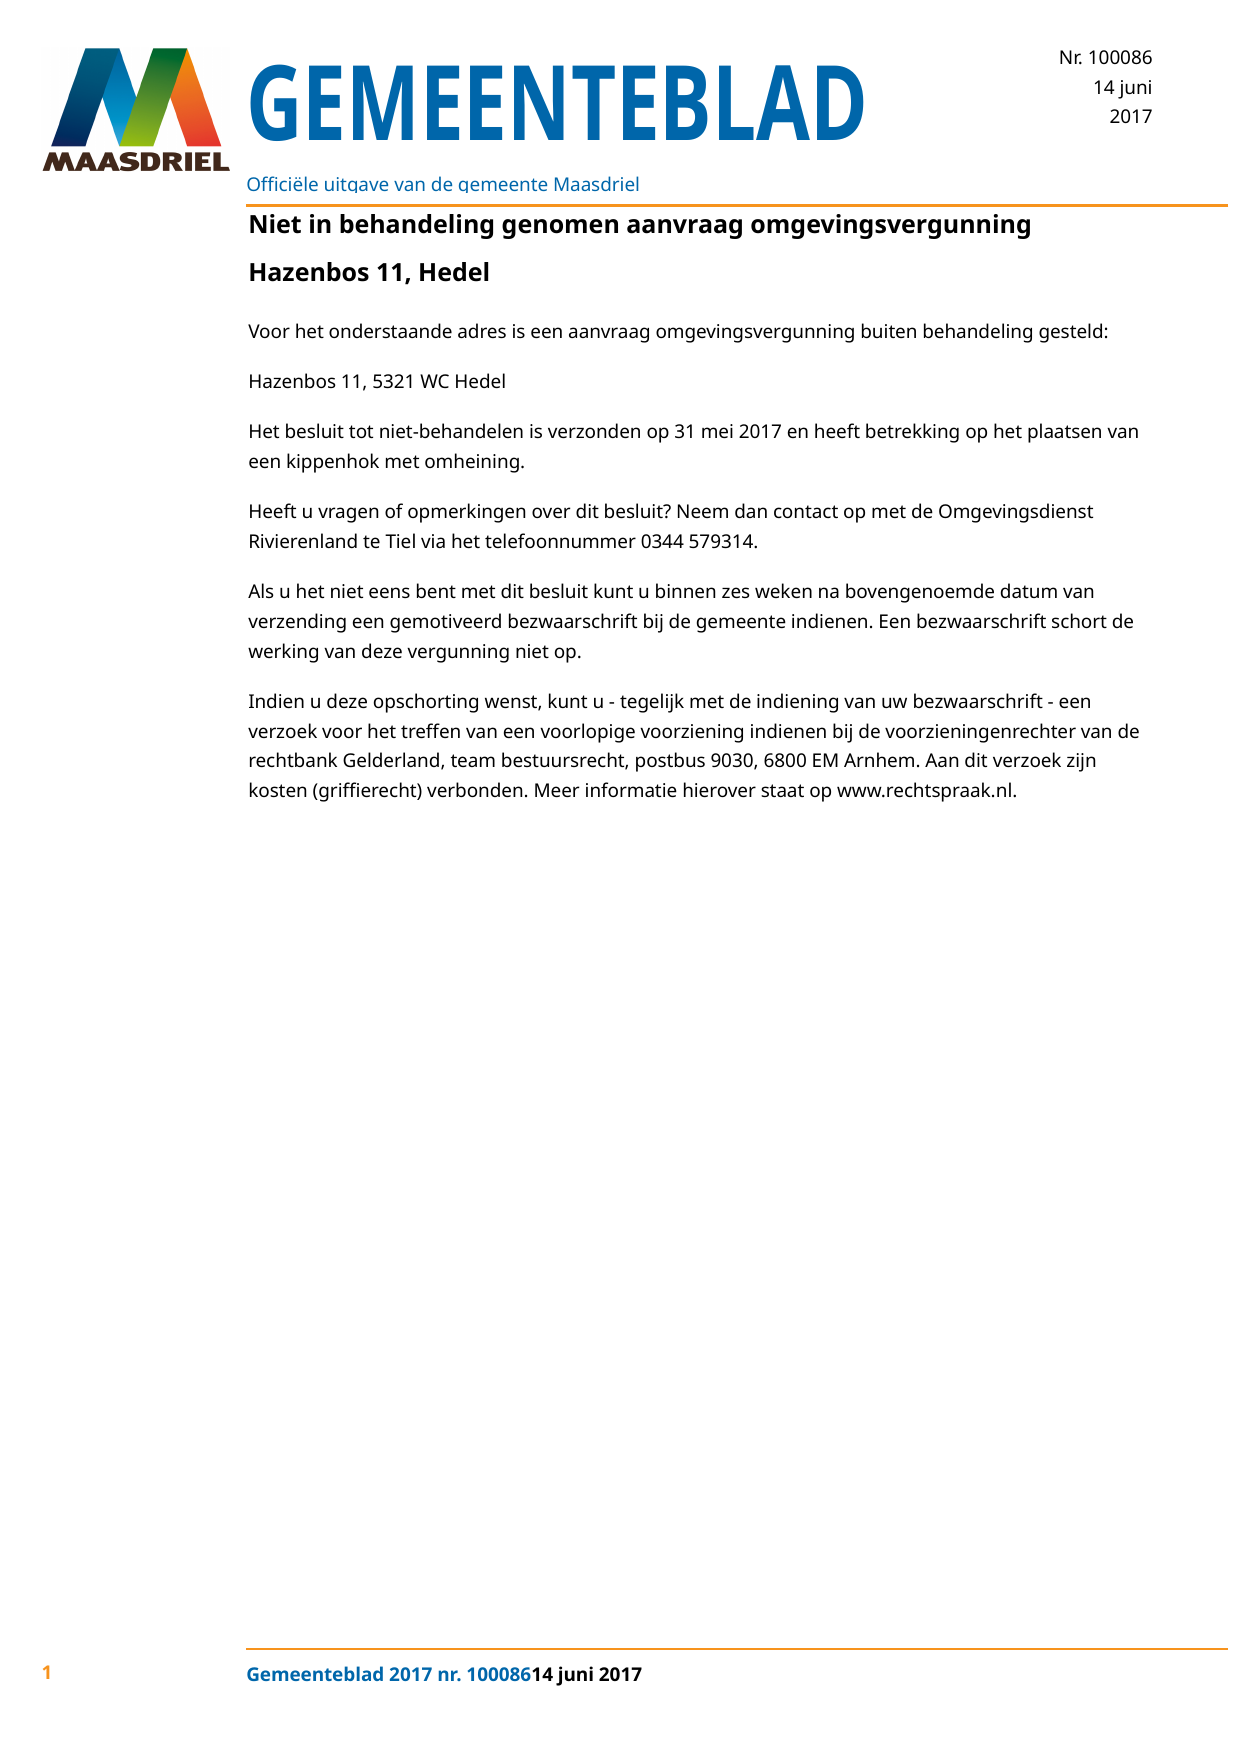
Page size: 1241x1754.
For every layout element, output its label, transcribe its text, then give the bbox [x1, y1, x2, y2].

text Hazenbos 11, 5321 WC Hedel [248, 368, 1152, 394]
text Als u het niet eens bent met dit besluit kunt u binnen zes weken na bovengenoemde datum van verzending een gemotiveerd bezwaarschrift bij de gemeente indienen. Een bezwaarschrift schort de werking van deze vergunning niet op. [248, 579, 1152, 664]
text Voor het onderstaande adres is een aanvraag omgevingsvergunning buiten behandeling gesteld: [248, 318, 1152, 344]
text Indien u deze opschorting wenst, kunt u - tegelijk met de indiening van uw bezwaarschrift - een verzoek voor het treffen van een voorlopige voorziening indienen bij de voorzieningenrechter van de rechtbank Gelderland, team bestuursrecht, postbus 9030, 6800 EM Arnhem. Aan dit verzoek zijn kosten (griffierecht) verbonden. Meer informatie hierover staat op www.rechtspraak.nl. [248, 688, 1152, 803]
picture [41, 47, 231, 172]
text Niet in behandeling genomen aanvraag omgevingsvergunning Hazenbos 11, Hedel [248, 207, 1152, 288]
text Het besluit tot niet-behandelen is verzonden op 31 mei 2017 en heeft betrekking op het plaatsen van een kippenhok met omheining. [248, 419, 1152, 474]
text Heeft u vragen of opmerkingen over dit besluit? Neem dan contact op met de Omgevingsdienst Rivierenland te Tiel via het telefoonnummer 0344 579314. [248, 499, 1152, 554]
